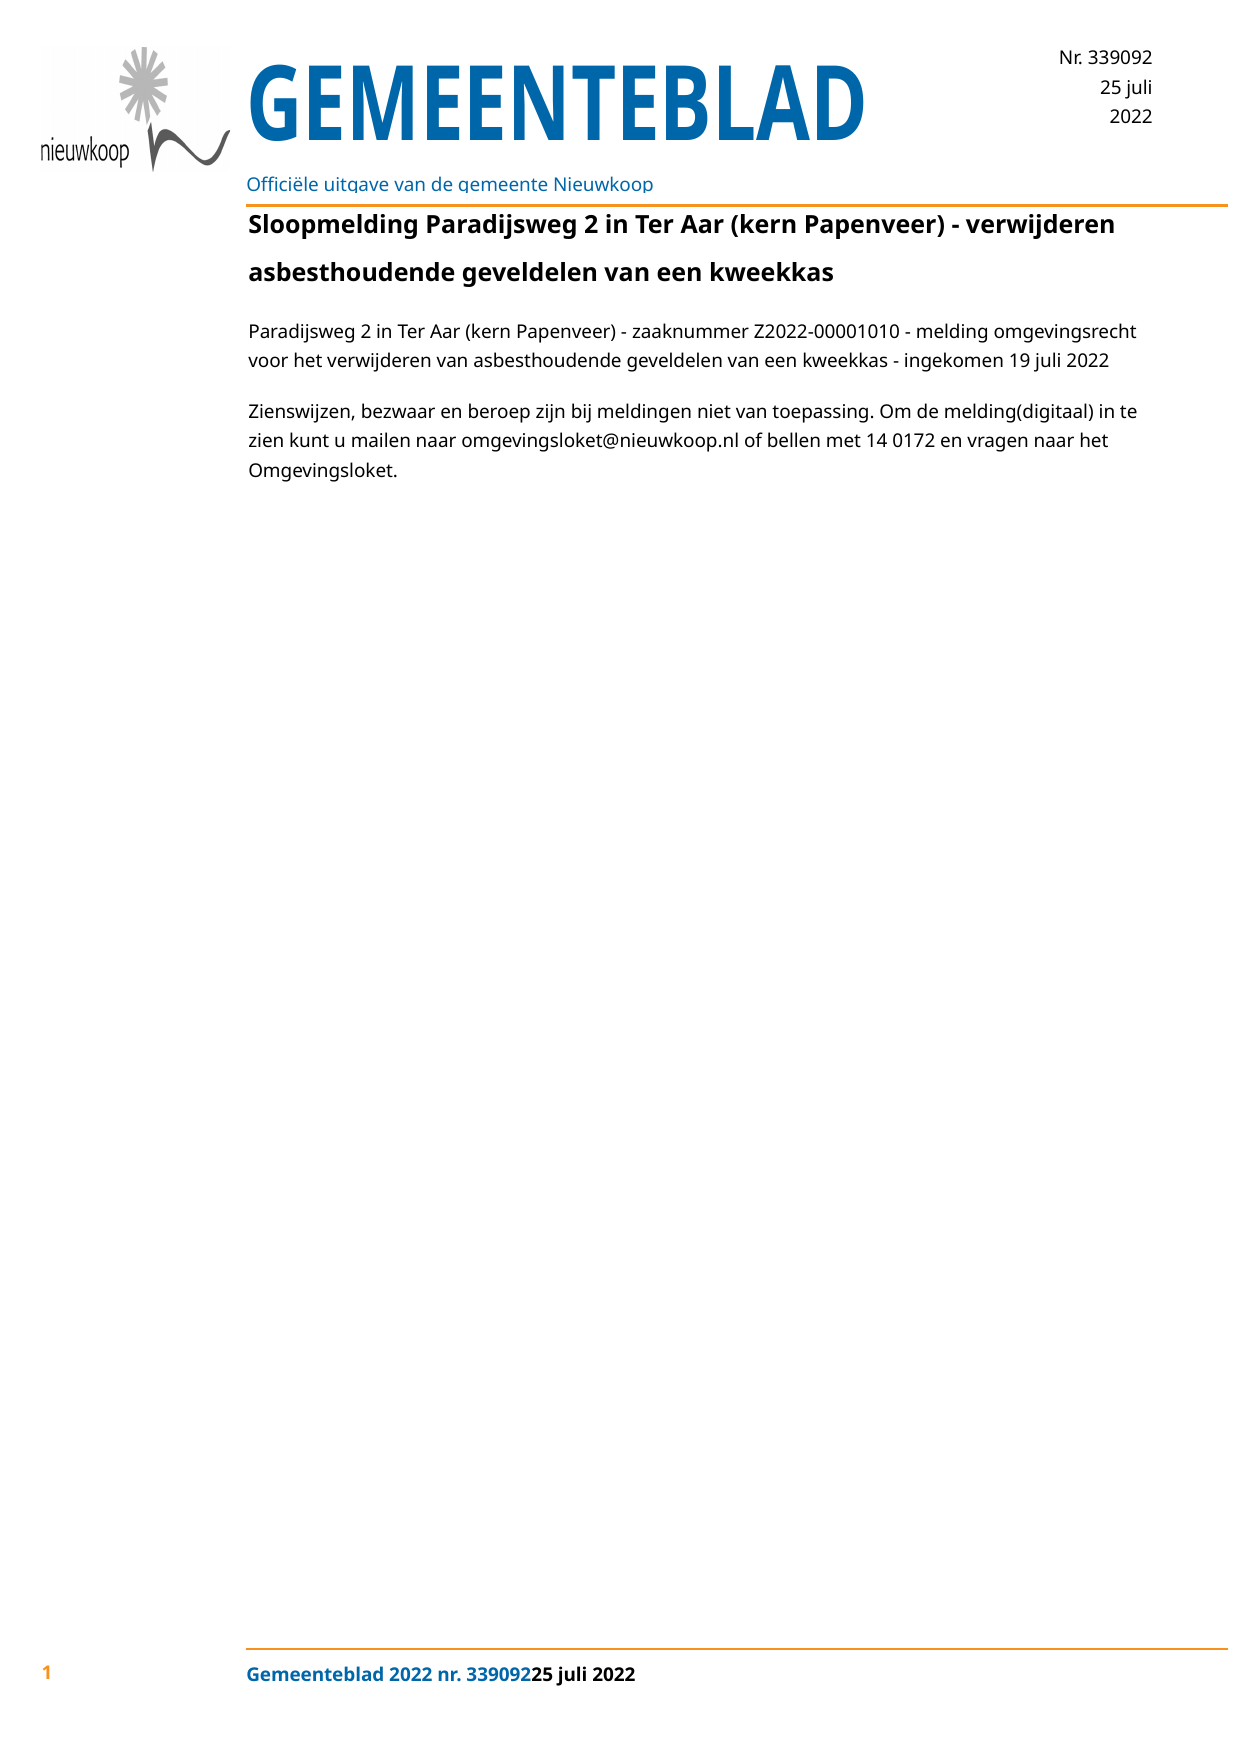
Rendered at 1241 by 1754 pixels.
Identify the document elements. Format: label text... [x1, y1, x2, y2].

text Sloopmelding Paradijsweg 2 in Ter Aar (kern Papenveer) - verwijderen asbesthoudende geveldelen van een kweekkas [248, 207, 1152, 288]
text Zienswijzen, bezwaar en beroep zijn bij meldingen niet van toepassing. Om de melding(digitaal) in te zien kunt u mailen naar omgevingsloket@nieuwkoop.nl of bellen met 14 0172 en vragen naar het Omgevingsloket. [248, 398, 1152, 483]
picture [41, 47, 231, 172]
text Paradijsweg 2 in Ter Aar (kern Papenveer) - zaaknummer Z2022-00001010 - melding omgevingsrecht voor het verwijderen van asbesthoudende geveldelen van een kweekkas - ingekomen 19 juli 2022 [248, 318, 1152, 373]
